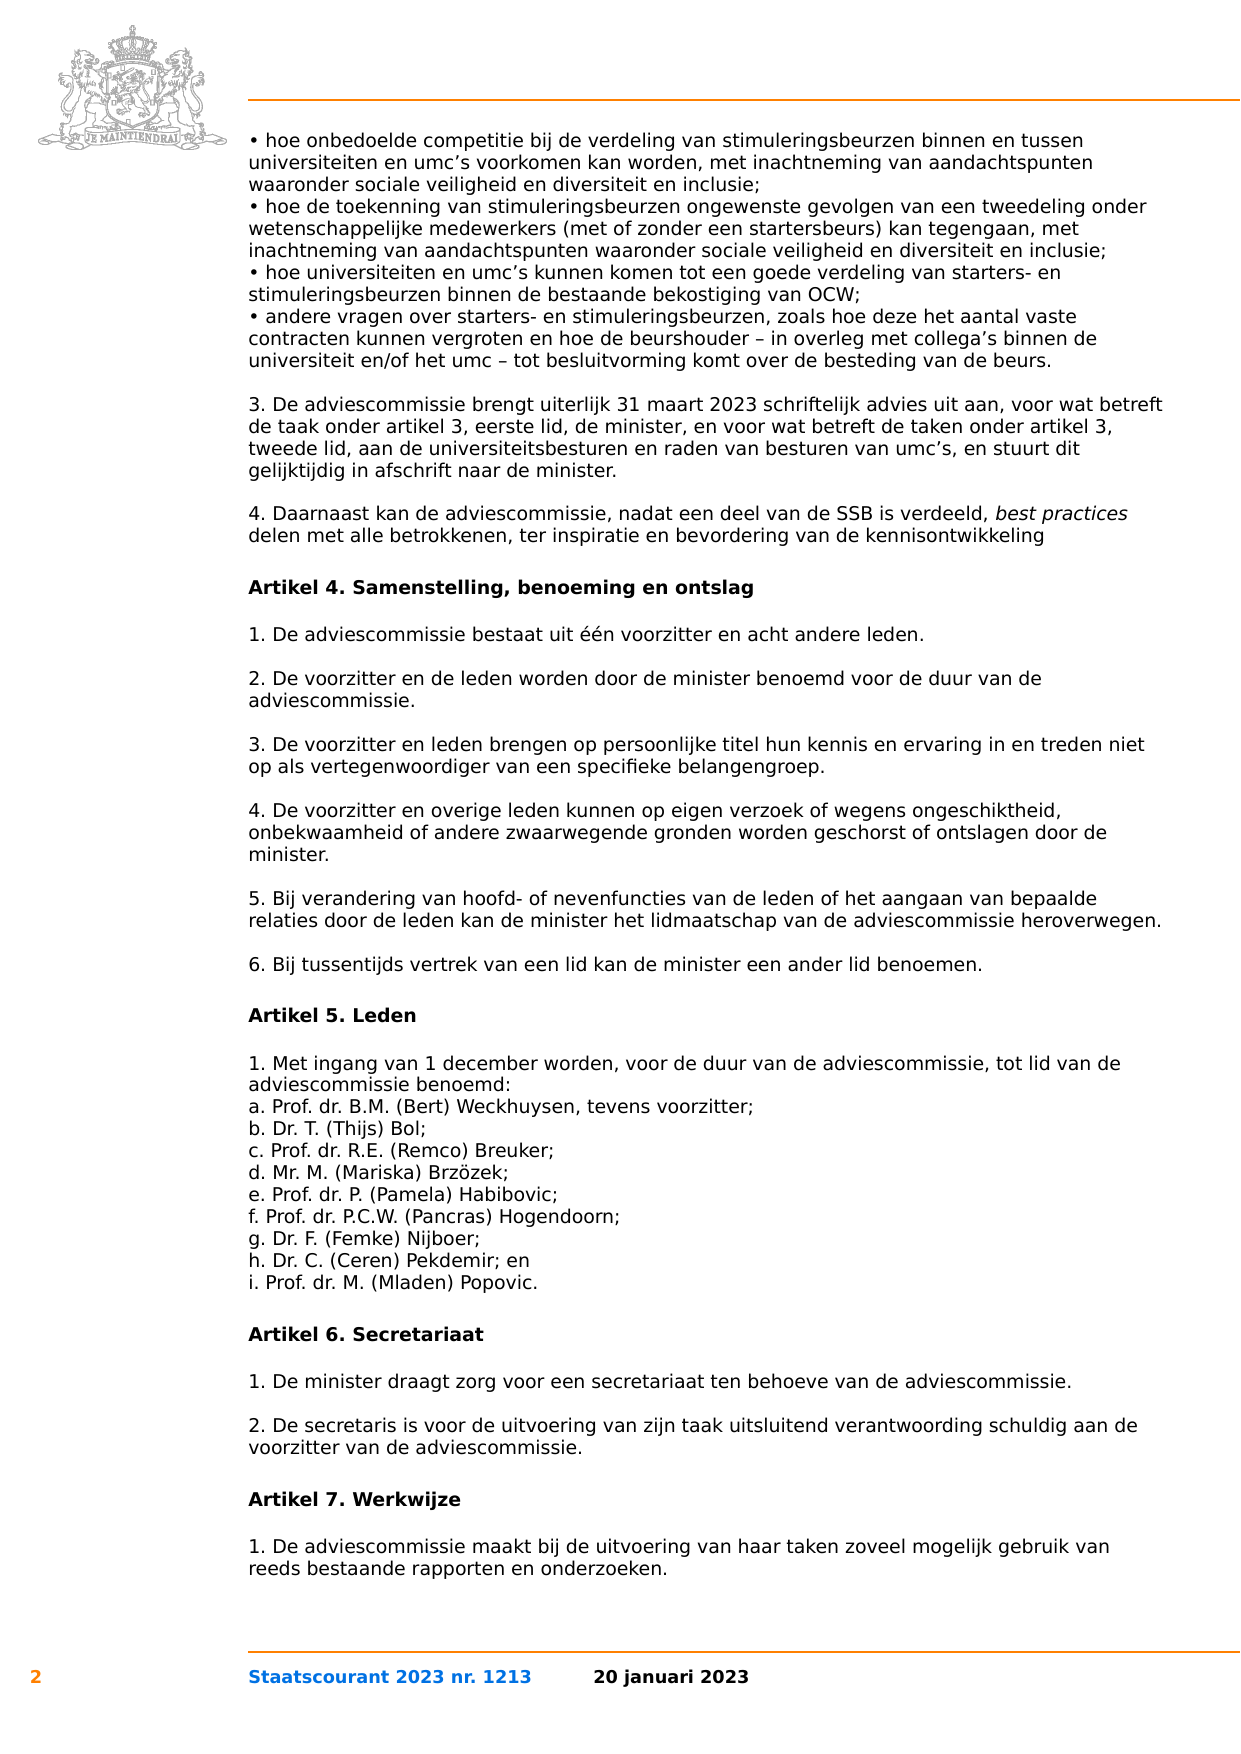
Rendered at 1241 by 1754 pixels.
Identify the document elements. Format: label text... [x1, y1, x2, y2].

text 1. De adviescommissie bestaat uit één voorzitter en acht andere leden. [248, 624, 1163, 646]
text 3. De voorzitter en leden brengen op persoonlijke titel hun kennis en ervaring in en treden niet op als vertegenwoordiger van een specifieke belangengroep. [248, 734, 1163, 778]
text • andere vragen over starters- en stimuleringsbeurzen, zoals hoe deze het aantal vaste contracten kunnen vergroten en hoe de beurshouder – in overleg met collega’s binnen de universiteit en/of het umc – tot besluitvorming komt over de besteding van de beurs. [248, 306, 1163, 372]
text f. Prof. dr. P.C.W. (Pancras) Hogendoorn; [248, 1206, 1163, 1228]
subtitle Artikel 6. Secretariaat [248, 1324, 1163, 1346]
text i. Prof. dr. M. (Mladen) Popovic. [248, 1272, 1163, 1294]
subtitle Artikel 7. Werkwijze [248, 1489, 1163, 1511]
picture [38, 25, 227, 150]
text 5. Bij verandering van hoofd- of nevenfuncties van de leden of het aangaan van bepaalde relaties door de leden kan de minister het lidmaatschap van de adviescommissie heroverwegen. [248, 888, 1163, 932]
text • hoe de toekenning van stimuleringsbeurzen ongewenste gevolgen van een tweedeling onder wetenschappelijke medewerkers (met of zonder een startersbeurs) kan tegengaan, met inachtneming van aandachtspunten waaronder sociale veiligheid en diversiteit en inclusie; [248, 196, 1163, 262]
text 3. De adviescommissie brengt uiterlijk 31 maart 2023 schriftelijk advies uit aan, voor wat betreft de taak onder artikel 3, eerste lid, de minister, en voor wat betreft de taken onder artikel 3, tweede lid, aan de universiteitsbesturen en raden van besturen van umc’s, en stuurt dit gelijktijdig in afschrift naar de minister. [248, 393, 1163, 481]
text 1. De minister draagt zorg voor een secretariaat ten behoeve van de adviescommissie. [248, 1371, 1163, 1393]
text 6. Bij tussentijds vertrek van een lid kan de minister een ander lid benoemen. [248, 953, 1163, 975]
text 1. De adviescommissie maakt bij de uitvoering van haar taken zoveel mogelijk gebruik van reeds bestaande rapporten en onderzoeken. [248, 1536, 1163, 1580]
text • hoe onbedoelde competitie bij de verdeling van stimuleringsbeurzen binnen en tussen universiteiten en umc’s voorkomen kan worden, met inachtneming van aandachtspunten waaronder sociale veiligheid en diversiteit en inclusie; [248, 130, 1163, 196]
text d. Mr. M. (Mariska) Brzözek; [248, 1162, 1163, 1184]
text 4. De voorzitter en overige leden kunnen op eigen verzoek of wegens ongeschiktheid, onbekwaamheid of andere zwaarwegende gronden worden geschorst of ontslagen door de minister. [248, 800, 1163, 866]
text b. Dr. T. (Thijs) Bol; [248, 1118, 1163, 1140]
text g. Dr. F. (Femke) Nijboer; [248, 1228, 1163, 1250]
text c. Prof. dr. R.E. (Remco) Breuker; [248, 1140, 1163, 1162]
text 2. De secretaris is voor de uitvoering van zijn taak uitsluitend verantwoording schuldig aan de voorzitter van de adviescommissie. [248, 1415, 1163, 1459]
text e. Prof. dr. P. (Pamela) Habibovic; [248, 1184, 1163, 1206]
text • hoe universiteiten en umc’s kunnen komen tot een goede verdeling van starters- en stimuleringsbeurzen binnen de bestaande bekostiging van OCW; [248, 262, 1163, 306]
text a. Prof. dr. B.M. (Bert) Weckhuysen, tevens voorzitter; [248, 1096, 1163, 1118]
text 4. Daarnaast kan de adviescommissie, nadat een deel van de SSB is verdeeld, best practices delen met alle betrokkenen, ter inspiratie en bevordering van de kennisontwikkeling [248, 503, 1163, 547]
text 2. De voorzitter en de leden worden door de minister benoemd voor de duur van de adviescommissie. [248, 668, 1163, 712]
subtitle Artikel 5. Leden [248, 1005, 1163, 1027]
text h. Dr. C. (Ceren) Pekdemir; en [248, 1250, 1163, 1272]
text 1. Met ingang van 1 december worden, voor de duur van de adviescommissie, tot lid van de adviescommissie benoemd: [248, 1052, 1163, 1096]
subtitle Artikel 4. Samenstelling, benoeming en ontslag [248, 577, 1163, 599]
